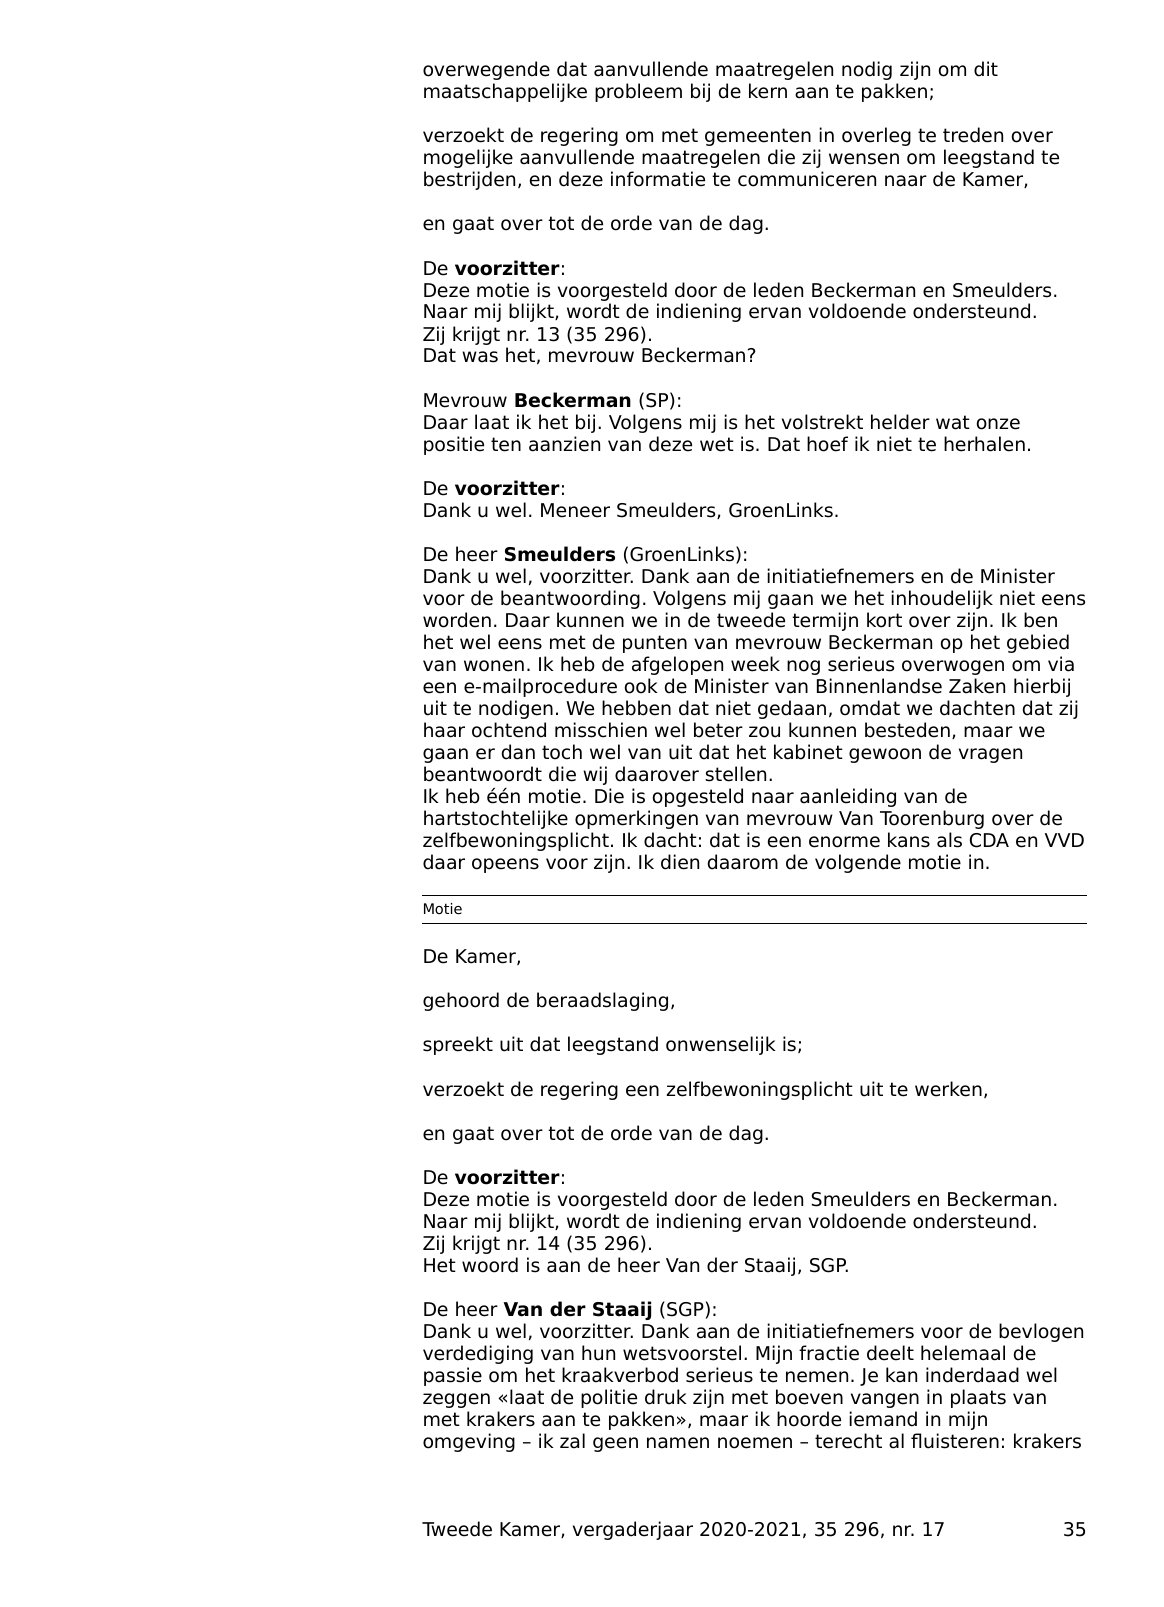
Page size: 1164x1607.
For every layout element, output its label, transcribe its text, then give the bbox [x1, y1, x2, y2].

text en gaat over tot de orde van de dag. [422, 1123, 1087, 1145]
text verzoekt de regering om met gemeenten in overleg te treden over mogelijke aanvullende maatregelen die zij wensen om leegstand te bestrijden, en deze informatie te communiceren naar de Kamer, [422, 125, 1087, 191]
text Daar laat ik het bij. Volgens mij is het volstrekt helder wat onze positie ten aanzien van deze wet is. Dat hoef ik niet te herhalen. [422, 412, 1087, 456]
text De voorzitter: [422, 1167, 1087, 1189]
text Het woord is aan de heer Van der Staaij, SGP. [422, 1255, 1087, 1277]
text Dank u wel. Meneer Smeulders, GroenLinks. [422, 500, 1087, 522]
text Dat was het, mevrouw Beckerman? [422, 345, 1087, 367]
text Mevrouw Beckerman (SP): [422, 389, 1087, 412]
text De heer Van der Staaij (SGP): [422, 1299, 1087, 1321]
text Dank u wel, voorzitter. Dank aan de initiatiefnemers voor de bevlogen verdediging van hun wetsvoorstel. Mijn fractie deelt helemaal de passie om het kraakverbod serieus te nemen. Je kan inderdaad wel zeggen «laat de politie druk zijn met boeven vangen in plaats van met krakers aan te pakken», maar ik hoorde iemand in mijn omgeving – ik zal geen namen noemen – terecht al fluisteren: krakers [422, 1321, 1087, 1453]
text Zij krijgt nr. 14 (35 296). [422, 1233, 1087, 1255]
text De voorzitter: [422, 478, 1087, 500]
text spreekt uit dat leegstand onwenselijk is; [422, 1034, 1087, 1056]
text De Kamer, [422, 946, 1087, 968]
text Ik heb één motie. Die is opgesteld naar aanleiding van de hartstochtelijke opmerkingen van mevrouw Van Toorenburg over de zelfbewoningsplicht. Ik dacht: dat is een enorme kans als CDA en VVD daar opeens voor zijn. Ik dien daarom de volgende motie in. [422, 786, 1087, 873]
table_header Motie [422, 896, 1087, 923]
text verzoekt de regering een zelfbewoningsplicht uit te werken, [422, 1078, 1087, 1101]
text De heer Smeulders (GroenLinks): [422, 544, 1087, 566]
text Dank u wel, voorzitter. Dank aan de initiatiefnemers en de Minister voor de beantwoording. Volgens mij gaan we het inhoudelijk niet eens worden. Daar kunnen we in de tweede termijn kort over zijn. Ik ben het wel eens met de punten van mevrouw Beckerman op het gebied van wonen. Ik heb de afgelopen week nog serieus overwogen om via een e-mailprocedure ook de Minister van Binnenlandse Zaken hierbij uit te nodigen. We hebben dat niet gedaan, omdat we dachten dat zij haar ochtend misschien wel beter zou kunnen besteden, maar we gaan er dan toch wel van uit dat het kabinet gewoon de vragen beantwoordt die wij daarover stellen. [422, 566, 1087, 786]
text Deze motie is voorgesteld door de leden Smeulders en Beckerman. Naar mij blijkt, wordt de indiening ervan voldoende ondersteund. [422, 1189, 1087, 1233]
text Deze motie is voorgesteld door de leden Beckerman en Smeulders. Naar mij blijkt, wordt de indiening ervan voldoende ondersteund. [422, 279, 1087, 323]
text De voorzitter: [422, 257, 1087, 279]
text overwegende dat aanvullende maatregelen nodig zijn om dit maatschappelijke probleem bij de kern aan te pakken; [422, 59, 1087, 103]
text en gaat over tot de orde van de dag. [422, 213, 1087, 235]
text gehoord de beraadslaging, [422, 990, 1087, 1012]
text Zij krijgt nr. 13 (35 296). [422, 323, 1087, 345]
